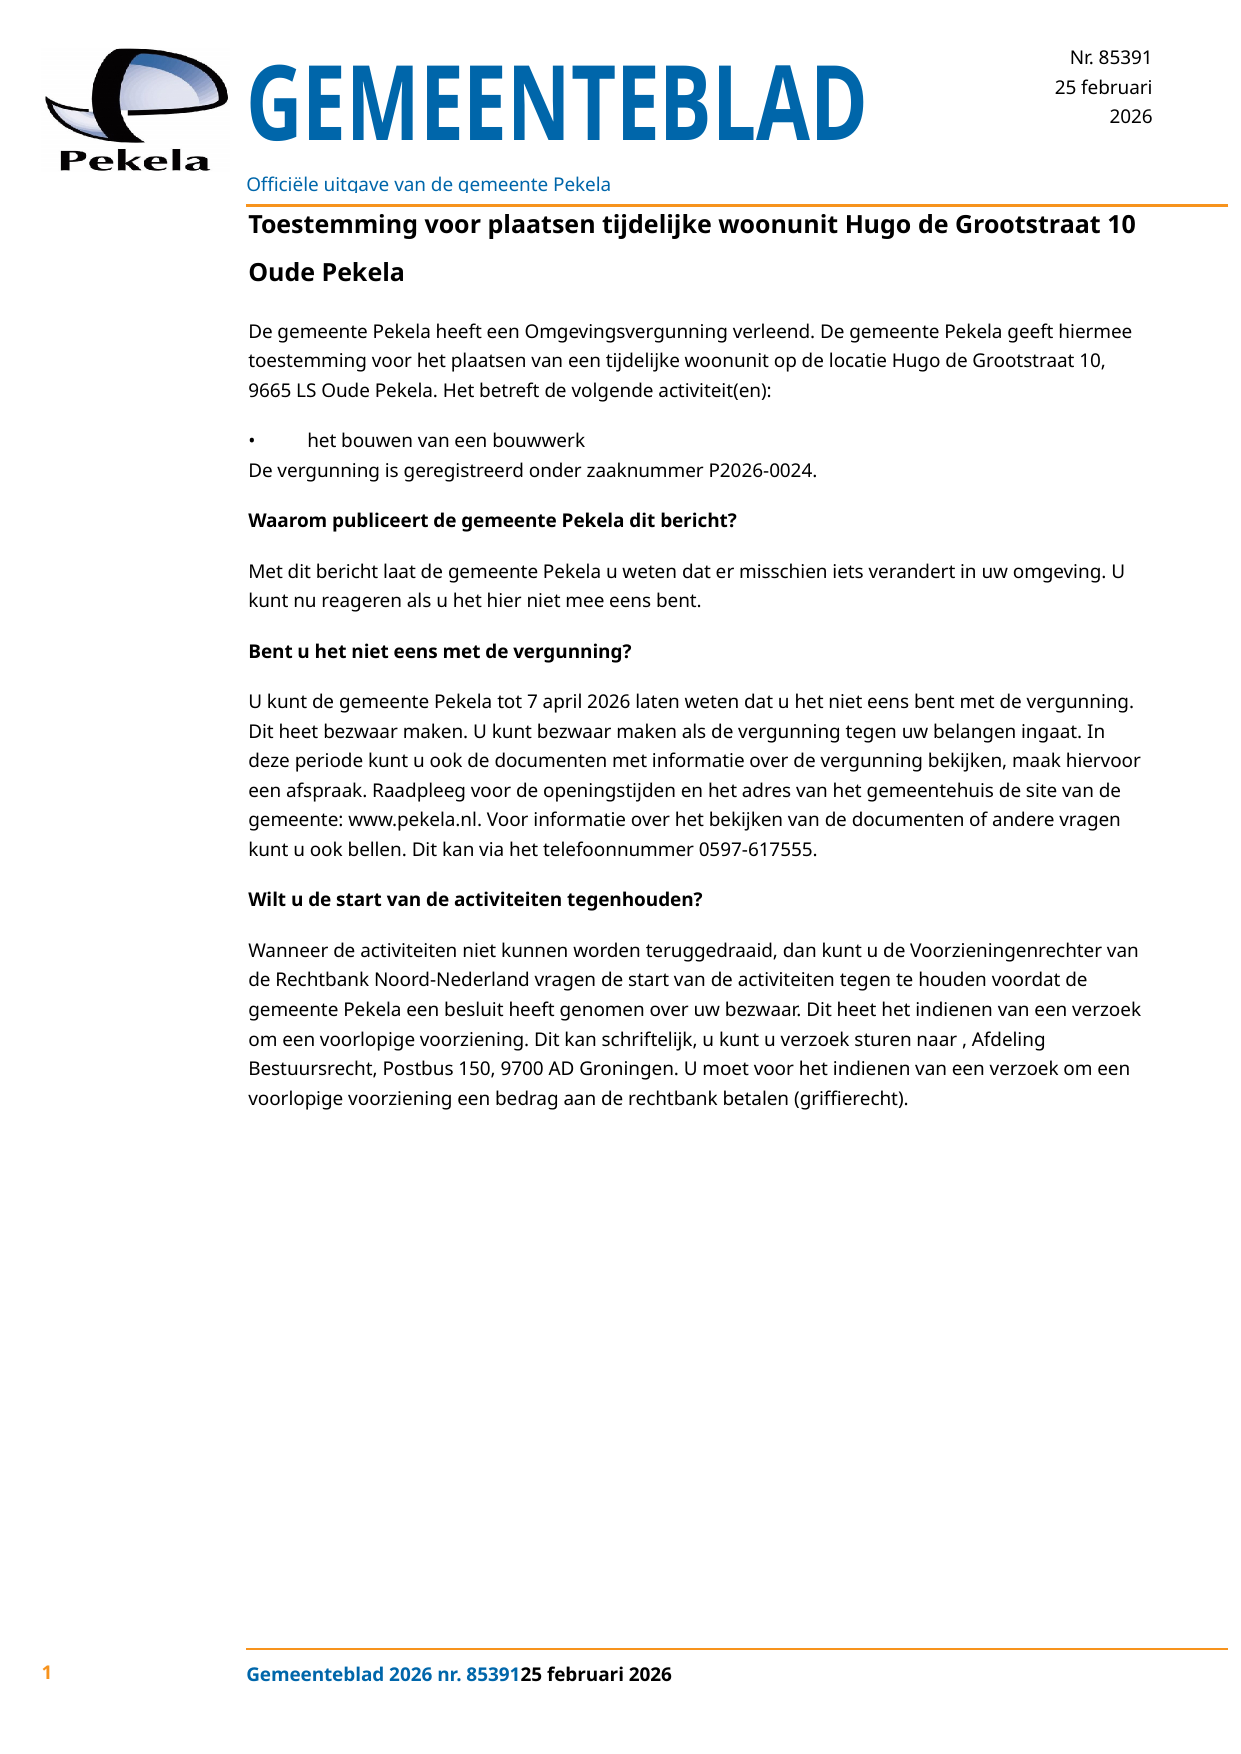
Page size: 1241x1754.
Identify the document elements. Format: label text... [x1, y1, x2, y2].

text Bent u het niet eens met de vergunning? [248, 638, 1152, 664]
text Wilt u de start van de activiteiten tegenhouden? [248, 887, 1152, 912]
text Waarom publiceert de gemeente Pekela dit bericht? [248, 507, 1152, 533]
text Met dit bericht laat de gemeente Pekela u weten dat er misschien iets verandert in uw omgeving. U kunt nu reageren als u het hier niet mee eens bent. [248, 558, 1152, 613]
list het bouwen van een bouwwerk [248, 427, 1152, 453]
text Toestemming voor plaatsen tijdelijke woonunit Hugo de Grootstraat 10 Oude Pekela [248, 207, 1152, 288]
text De vergunning is geregistreerd onder zaaknummer P2026-0024. [248, 457, 1152, 483]
text Wanneer de activiteiten niet kunnen worden teruggedraaid, dan kunt u de Voorzieningenrechter van de Rechtbank Noord-Nederland vragen de start van de activiteiten tegen te houden voordat de gemeente Pekela een besluit heeft genomen over uw bezwaar. Dit heet het indienen van een verzoek om een voorlopige voorziening. Dit kan schriftelijk, u kunt u verzoek sturen naar , Afdeling Bestuursrecht, Postbus 150, 9700 AD Groningen. U moet voor het indienen van een verzoek om een voorlopige voorziening een bedrag aan de rechtbank betalen (griffierecht). [248, 937, 1152, 1111]
text De gemeente Pekela heeft een Omgevingsvergunning verleend. De gemeente Pekela geeft hiermee toestemming voor het plaatsen van een tijdelijke woonunit op de locatie Hugo de Grootstraat 10, 9665 LS Oude Pekela. Het betreft de volgende activiteit(en): [248, 318, 1152, 403]
text U kunt de gemeente Pekela tot 7 april 2026 laten weten dat u het niet eens bent met de vergunning. Dit heet bezwaar maken. U kunt bezwaar maken als de vergunning tegen uw belangen ingaat. In deze periode kunt u ook de documenten met informatie over de vergunning bekijken, maak hiervoor een afspraak. Raadpleeg voor de openingstijden en het adres van het gemeentehuis de site van de gemeente: www.pekela.nl. Voor informatie over het bekijken van de documenten of andere vragen kunt u ook bellen. Dit kan via het telefoonnummer 0597-617555. [248, 688, 1152, 862]
picture [41, 47, 231, 172]
